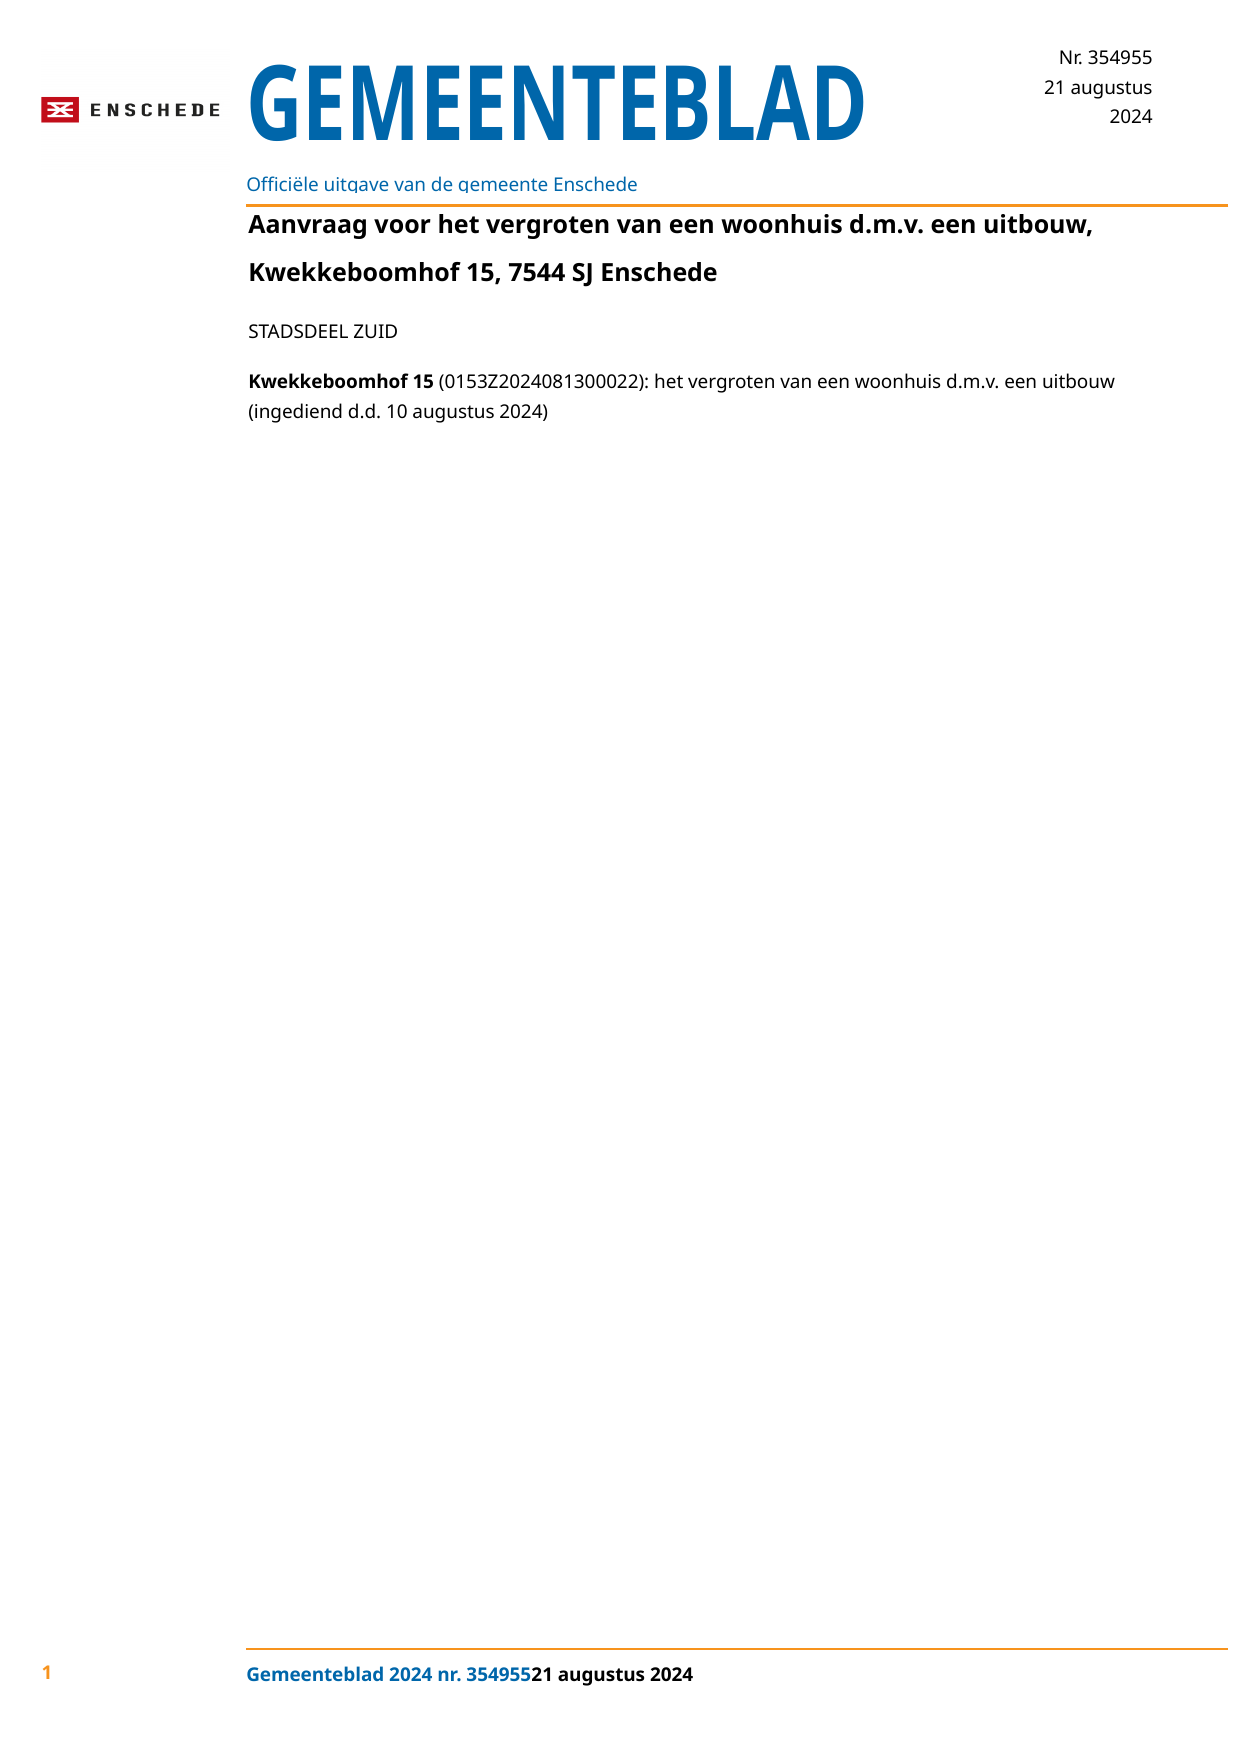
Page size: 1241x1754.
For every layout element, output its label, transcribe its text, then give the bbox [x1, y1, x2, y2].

text Kwekkeboomhof 15 (0153Z2024081300022): het vergroten van een woonhuis d.m.v. een uitbouw (ingediend d.d. 10 augustus 2024) [248, 368, 1152, 424]
text Aanvraag voor het vergroten van een woonhuis d.m.v. een uitbouw, Kwekkeboomhof 15, 7544 SJ Enschede [248, 207, 1152, 288]
text STADSDEEL ZUID [248, 318, 1152, 344]
picture [41, 47, 231, 172]
